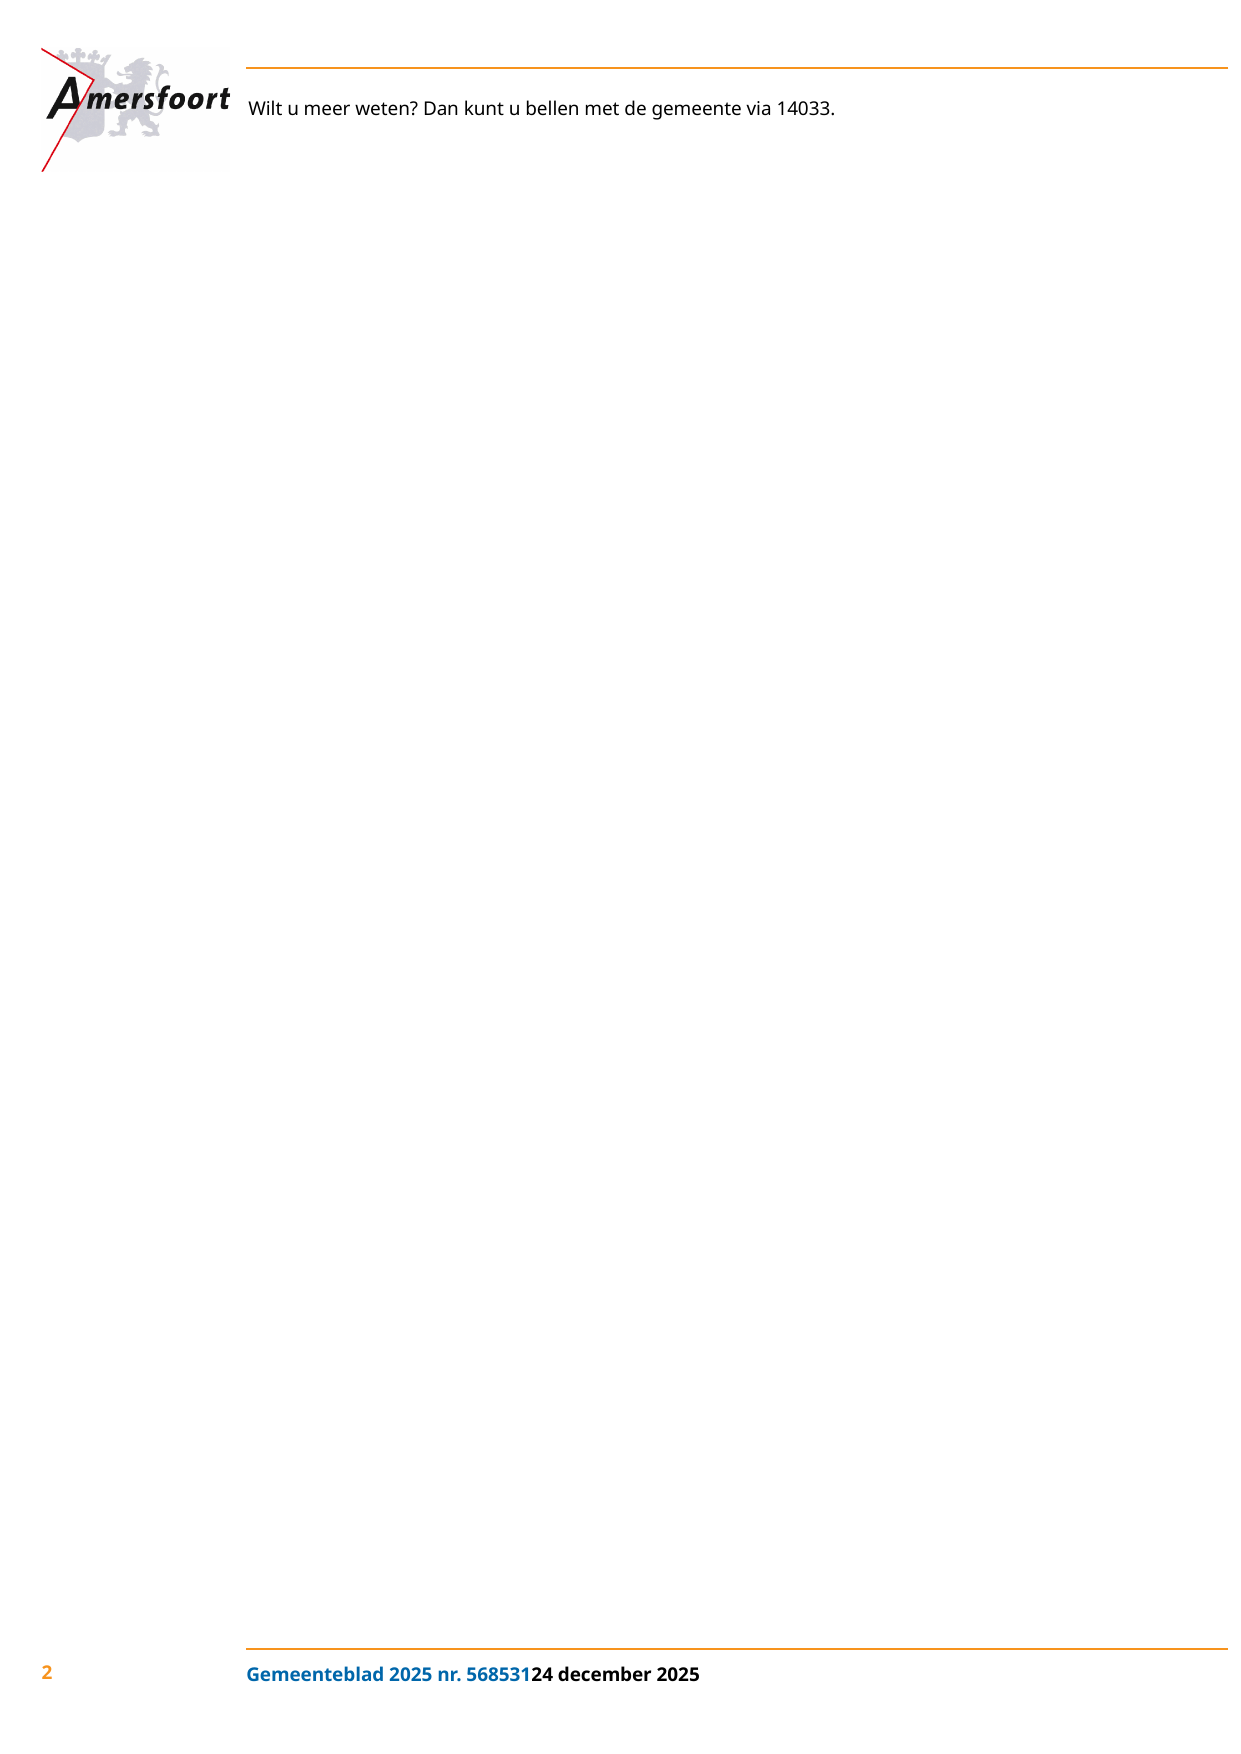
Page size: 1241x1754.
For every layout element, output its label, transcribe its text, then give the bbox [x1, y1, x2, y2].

text Wilt u meer weten? Dan kunt u bellen met de gemeente via 14033. [248, 95, 1152, 121]
picture [41, 47, 231, 172]
